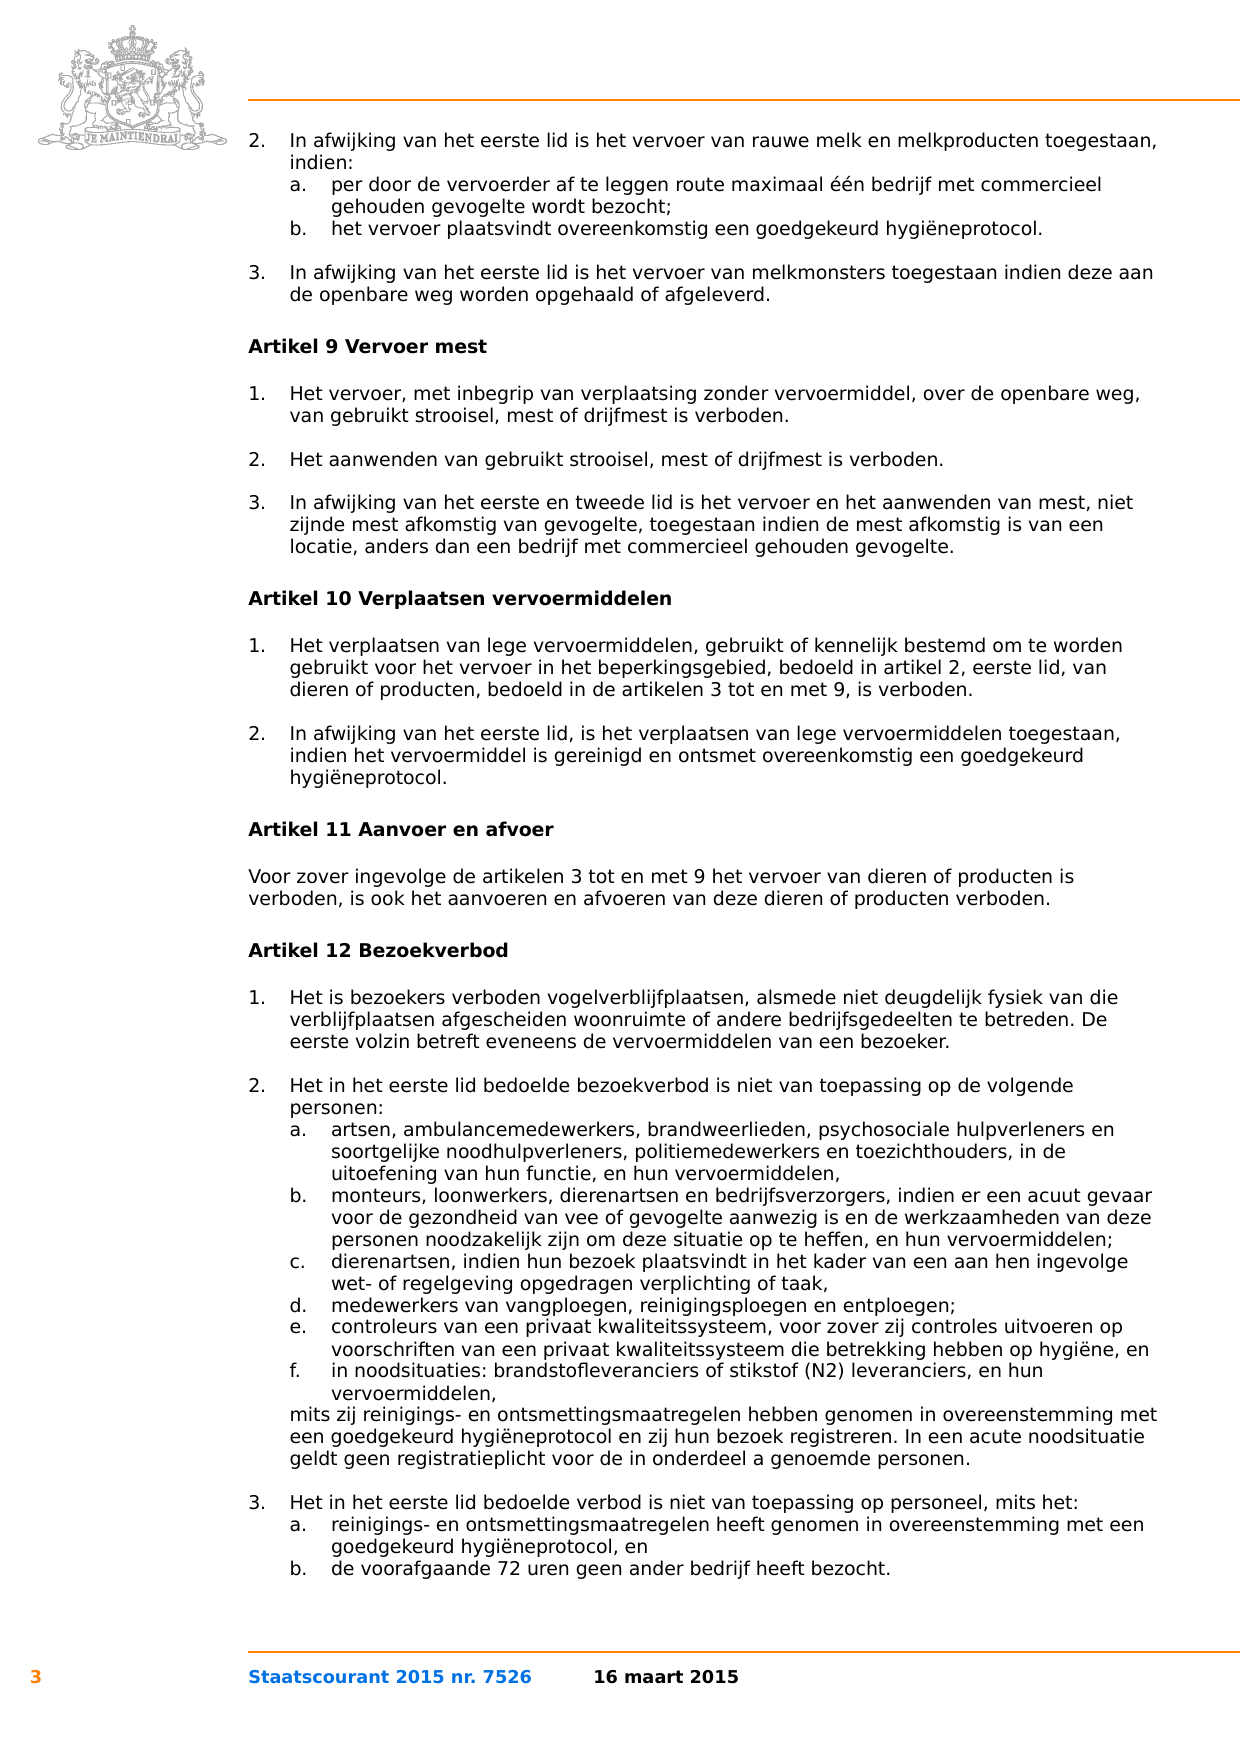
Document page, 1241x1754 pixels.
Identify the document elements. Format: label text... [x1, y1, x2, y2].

subtitle Artikel 12 Bezoekverbod [248, 940, 1163, 962]
text b. monteurs, loonwerkers, dierenartsen en bedrijfsverzorgers, indien er een acuut gevaar voor de gezondheid van vee of gevogelte aanwezig is en de werkzaamheden van deze personen noodzakelijk zijn om deze situatie op te heffen, en hun vervoermiddelen; [289, 1184, 1163, 1251]
text c. dierenartsen, indien hun bezoek plaatsvindt in het kader van een aan hen ingevolge wet- of regelgeving opgedragen verplichting of taak, [289, 1251, 1163, 1294]
subtitle Artikel 9 Vervoer mest [248, 336, 1163, 358]
text b. het vervoer plaatsvindt overeenkomstig een goedgekeurd hygiëneprotocol. [289, 218, 1163, 240]
text 2. In afwijking van het eerste lid is het vervoer van rauwe melk en melkproducten toegestaan, indien: [248, 130, 1163, 174]
text 3. Het in het eerste lid bedoelde verbod is niet van toepassing op personeel, mits het: [248, 1492, 1163, 1514]
text 1. Het vervoer, met inbegrip van verplaatsing zonder vervoermiddel, over de openbare weg, van gebruikt strooisel, mest of drijfmest is verboden. [248, 383, 1163, 427]
text 3. In afwijking van het eerste en tweede lid is het vervoer en het aanwenden van mest, niet zijnde mest afkomstig van gevogelte, toegestaan indien de mest afkomstig is van een locatie, anders dan een bedrijf met commercieel gehouden gevogelte. [248, 492, 1163, 558]
text 3. In afwijking van het eerste lid is het vervoer van melkmonsters toegestaan indien deze aan de openbare weg worden opgehaald of afgeleverd. [248, 262, 1163, 306]
text 1. Het is bezoekers verboden vogelverblijfplaatsen, alsmede niet deugdelijk fysiek van die verblijfplaatsen afgescheiden woonruimte of andere bedrijfsgedeelten te betreden. De eerste volzin betreft eveneens de vervoermiddelen van een bezoeker. [248, 987, 1163, 1053]
text f. in noodsituaties: brandstofleveranciers of stikstof (N2) leveranciers, en hun vervoermiddelen, [289, 1360, 1163, 1404]
text b. de voorafgaande 72 uren geen ander bedrijf heeft bezocht. [289, 1558, 1163, 1580]
subtitle Artikel 11 Aanvoer en afvoer [248, 819, 1163, 841]
text d. medewerkers van vangploegen, reinigingsploegen en entploegen; [289, 1294, 1163, 1316]
picture [38, 25, 227, 150]
text 2. Het aanwenden van gebruikt strooisel, mest of drijfmest is verboden. [248, 448, 1163, 470]
text a. per door de vervoerder af te leggen route maximaal één bedrijf met commercieel gehouden gevogelte wordt bezocht; [289, 174, 1163, 218]
text e. controleurs van een privaat kwaliteitssysteem, voor zover zij controles uitvoeren op voorschriften van een privaat kwaliteitssysteem die betrekking hebben op hygiëne, en [289, 1316, 1163, 1360]
text 1. Het verplaatsen van lege vervoermiddelen, gebruikt of kennelijk bestemd om te worden gebruikt voor het vervoer in het beperkingsgebied, bedoeld in artikel 2, eerste lid, van dieren of producten, bedoeld in de artikelen 3 tot en met 9, is verboden. [248, 635, 1163, 701]
text 2. In afwijking van het eerste lid, is het verplaatsen van lege vervoermiddelen toegestaan, indien het vervoermiddel is gereinigd en ontsmet overeenkomstig een goedgekeurd hygiëneprotocol. [248, 723, 1163, 789]
subtitle Artikel 10 Verplaatsen vervoermiddelen [248, 588, 1163, 610]
text a. artsen, ambulancemedewerkers, brandweerlieden, psychosociale hulpverleners en soortgelijke noodhulpverleners, politiemedewerkers en toezichthouders, in de uitoefening van hun functie, en hun vervoermiddelen, [289, 1119, 1163, 1184]
text 2. Het in het eerste lid bedoelde bezoekverbod is niet van toepassing op de volgende personen: [248, 1075, 1163, 1119]
text mits zij reinigings- en ontsmettingsmaatregelen hebben genomen in overeenstemming met een goedgekeurd hygiëneprotocol en zij hun bezoek registreren. In een acute noodsituatie geldt geen registratieplicht voor de in onderdeel a genoemde personen. [289, 1404, 1163, 1470]
text a. reinigings- en ontsmettingsmaatregelen heeft genomen in overeenstemming met een goedgekeurd hygiëneprotocol, en [289, 1514, 1163, 1558]
text Voor zover ingevolge de artikelen 3 tot en met 9 het vervoer van dieren of producten is verboden, is ook het aanvoeren en afvoeren van deze dieren of producten verboden. [248, 866, 1163, 910]
